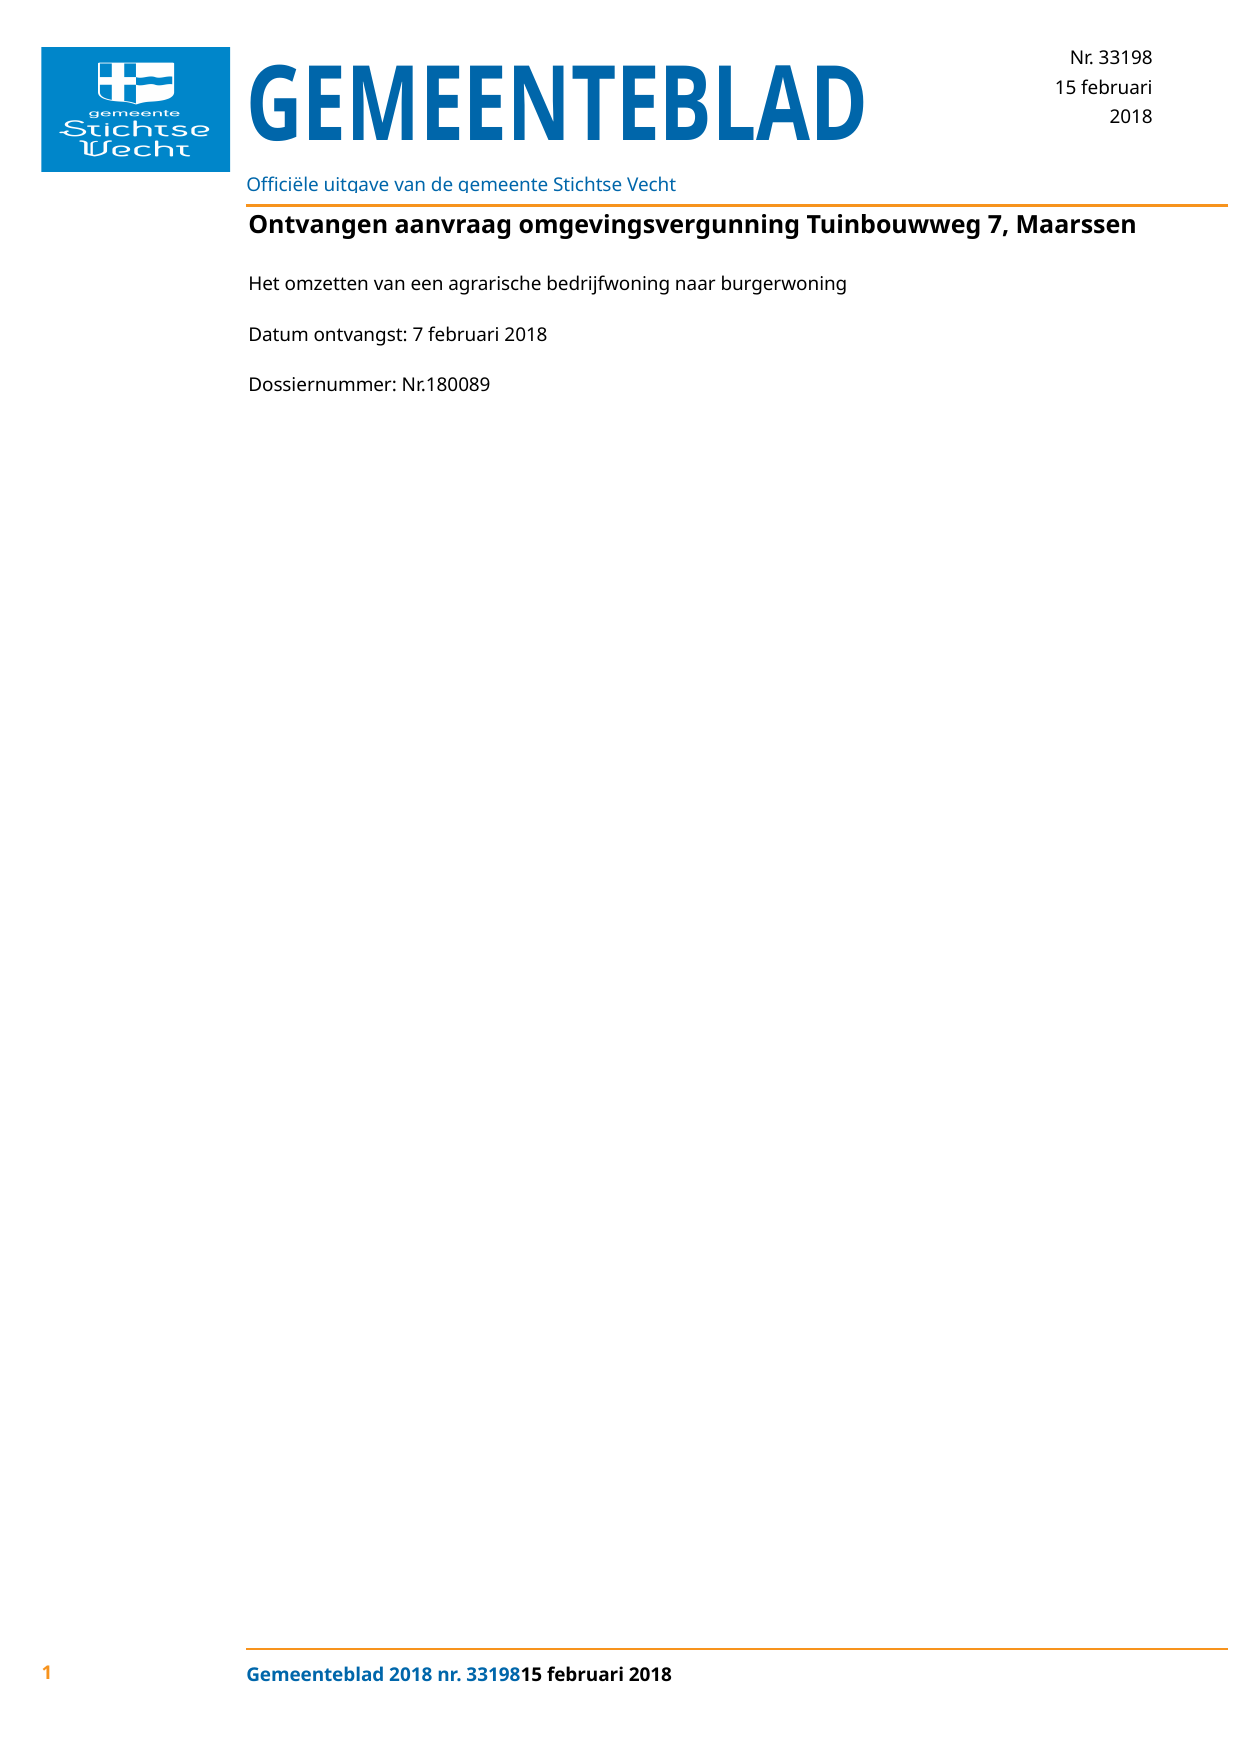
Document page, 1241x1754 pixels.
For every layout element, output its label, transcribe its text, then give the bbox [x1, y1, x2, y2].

picture [137, 63, 174, 103]
text Ontvangen aanvraag omgevingsvergunning Tuinbouwweg 7, Maarssen [248, 207, 1152, 241]
text Het omzetten van een agrarische bedrijfwoning naar burgerwoning [248, 270, 1152, 296]
text Datum ontvangst: 7 februari 2018 [248, 321, 1152, 346]
text Dossiernummer: Nr.180089 [248, 371, 1152, 397]
picture [99, 63, 135, 101]
